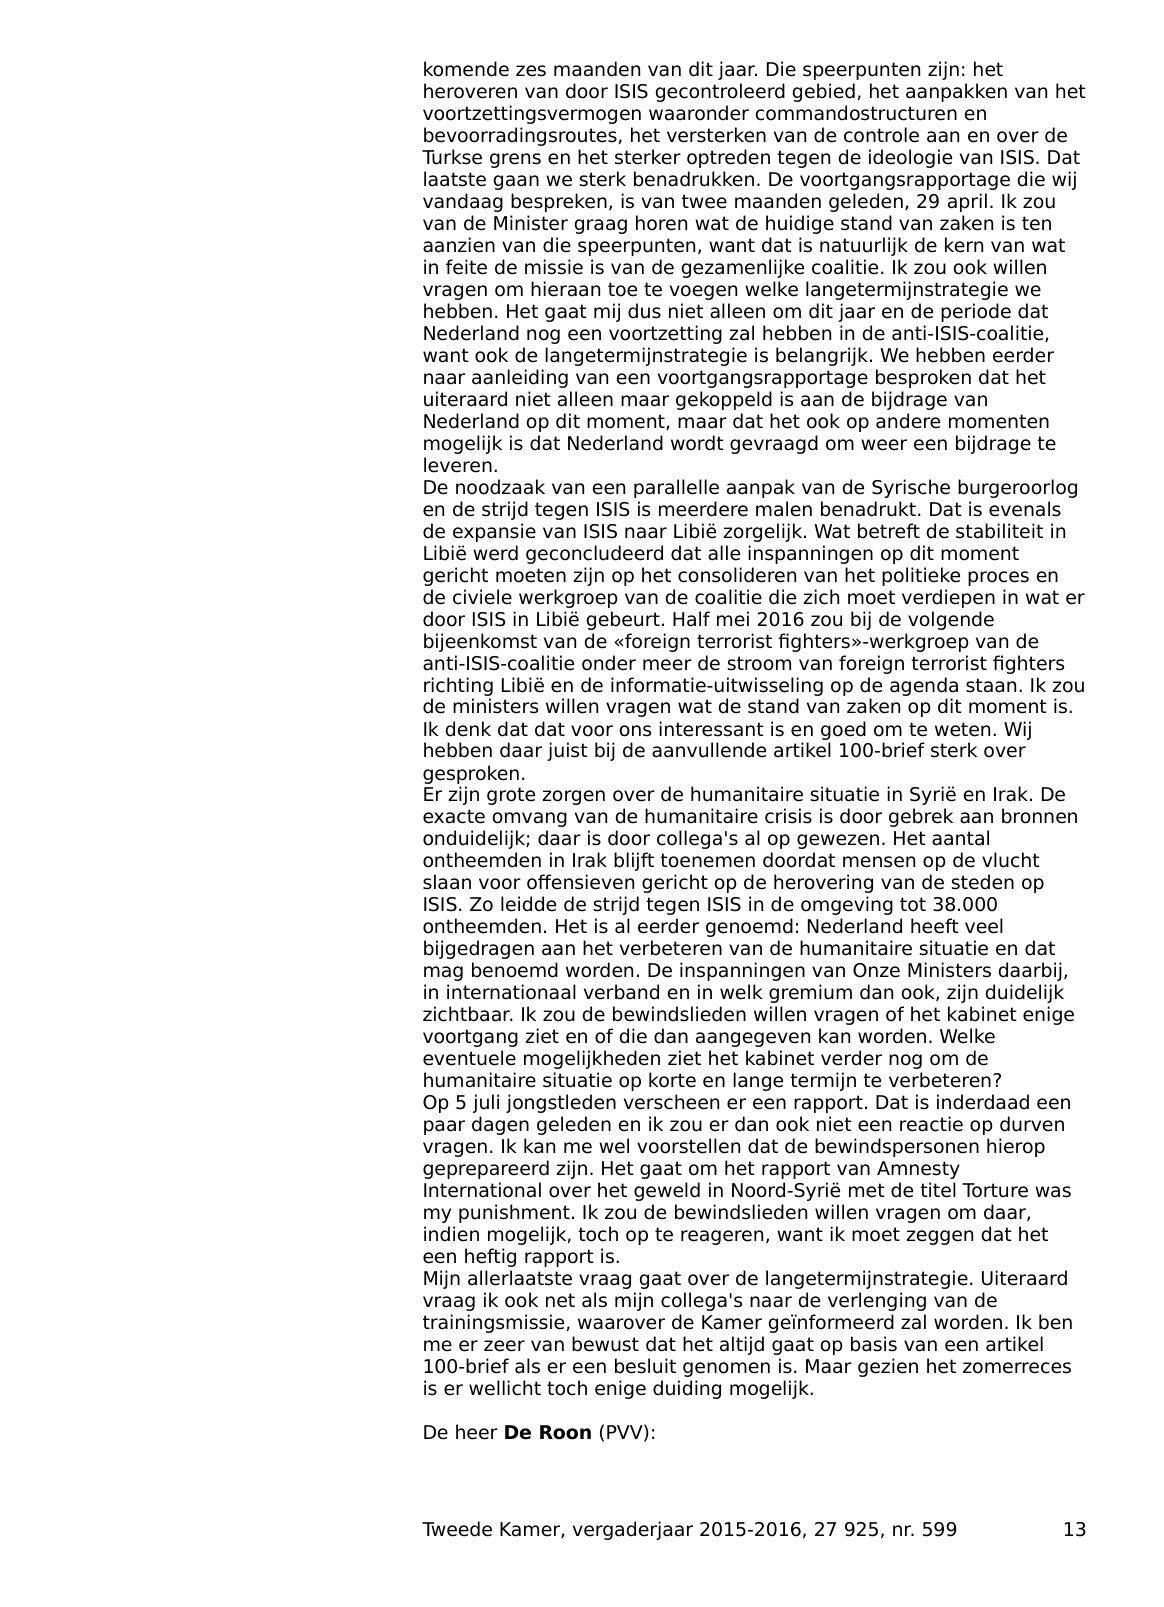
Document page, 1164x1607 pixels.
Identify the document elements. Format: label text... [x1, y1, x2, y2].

text Op 5 juli jongstleden verscheen er een rapport. Dat is inderdaad een paar dagen geleden en ik zou er dan ook niet een reactie op durven vragen. Ik kan me wel voorstellen dat de bewindspersonen hierop geprepareerd zijn. Het gaat om het rapport van Amnesty International over het geweld in Noord-Syrië met de titel Torture was my punishment. Ik zou de bewindslieden willen vragen om daar, indien mogelijk, toch op te reageren, want ik moet zeggen dat het een heftig rapport is. [422, 1092, 1087, 1268]
text komende zes maanden van dit jaar. Die speerpunten zijn: het heroveren van door ISIS gecontroleerd gebied, het aanpakken van het voortzettingsvermogen waaronder commandostructuren en bevoorradingsroutes, het versterken van de controle aan en over de Turkse grens en het sterker optreden tegen de ideologie van ISIS. Dat laatste gaan we sterk benadrukken. De voortgangsrapportage die wij vandaag bespreken, is van twee maanden geleden, 29 april. Ik zou van de Minister graag horen wat de huidige stand van zaken is ten aanzien van die speerpunten, want dat is natuurlijk de kern van wat in feite de missie is van de gezamenlijke coalitie. Ik zou ook willen vragen om hieraan toe te voegen welke langetermijnstrategie we hebben. Het gaat mij dus niet alleen om dit jaar en de periode dat Nederland nog een voortzetting zal hebben in de anti-ISIS-coalitie, want ook de langetermijnstrategie is belangrijk. We hebben eerder naar aanleiding van een voortgangsrapportage besproken dat het uiteraard niet alleen maar gekoppeld is aan de bijdrage van Nederland op dit moment, maar dat het ook op andere momenten mogelijk is dat Nederland wordt gevraagd om weer een bijdrage te leveren. [422, 59, 1087, 477]
text Mijn allerlaatste vraag gaat over de langetermijnstrategie. Uiteraard vraag ik ook net als mijn collega's naar de verlenging van de trainingsmissie, waarover de Kamer geïnformeerd zal worden. Ik ben me er zeer van bewust dat het altijd gaat op basis van een artikel 100-brief als er een besluit genomen is. Maar gezien het zomerreces is er wellicht toch enige duiding mogelijk. [422, 1268, 1087, 1400]
text Er zijn grote zorgen over de humanitaire situatie in Syrië en Irak. De exacte omvang van de humanitaire crisis is door gebrek aan bronnen onduidelijk; daar is door collega's al op gewezen. Het aantal ontheemden in Irak blijft toenemen doordat mensen op de vlucht slaan voor offensieven gericht op de herovering van de steden op ISIS. Zo leidde de strijd tegen ISIS in de omgeving tot 38.000 ontheemden. Het is al eerder genoemd: Nederland heeft veel bijgedragen aan het verbeteren van de humanitaire situatie en dat mag benoemd worden. De inspanningen van Onze Ministers daarbij, in internationaal verband en in welk gremium dan ook, zijn duidelijk zichtbaar. Ik zou de bewindslieden willen vragen of het kabinet enige voortgang ziet en of die dan aangegeven kan worden. Welke eventuele mogelijkheden ziet het kabinet verder nog om de humanitaire situatie op korte en lange termijn te verbeteren? [422, 784, 1087, 1092]
text De noodzaak van een parallelle aanpak van de Syrische burgeroorlog en de strijd tegen ISIS is meerdere malen benadrukt. Dat is evenals de expansie van ISIS naar Libië zorgelijk. Wat betreft de stabiliteit in Libië werd geconcludeerd dat alle inspanningen op dit moment gericht moeten zijn op het consolideren van het politieke proces en de civiele werkgroep van de coalitie die zich moet verdiepen in wat er door ISIS in Libië gebeurt. Half mei 2016 zou bij de volgende bijeenkomst van de «foreign terrorist fighters»-werkgroep van de anti-ISIS-coalitie onder meer de stroom van foreign terrorist fighters richting Libië en de informatie-uitwisseling op de agenda staan. Ik zou de ministers willen vragen wat de stand van zaken op dit moment is. Ik denk dat dat voor ons interessant is en goed om te weten. Wij hebben daar juist bij de aanvullende artikel 100-brief sterk over gesproken. [422, 477, 1087, 784]
text De heer De Roon (PVV): [422, 1422, 1087, 1444]
